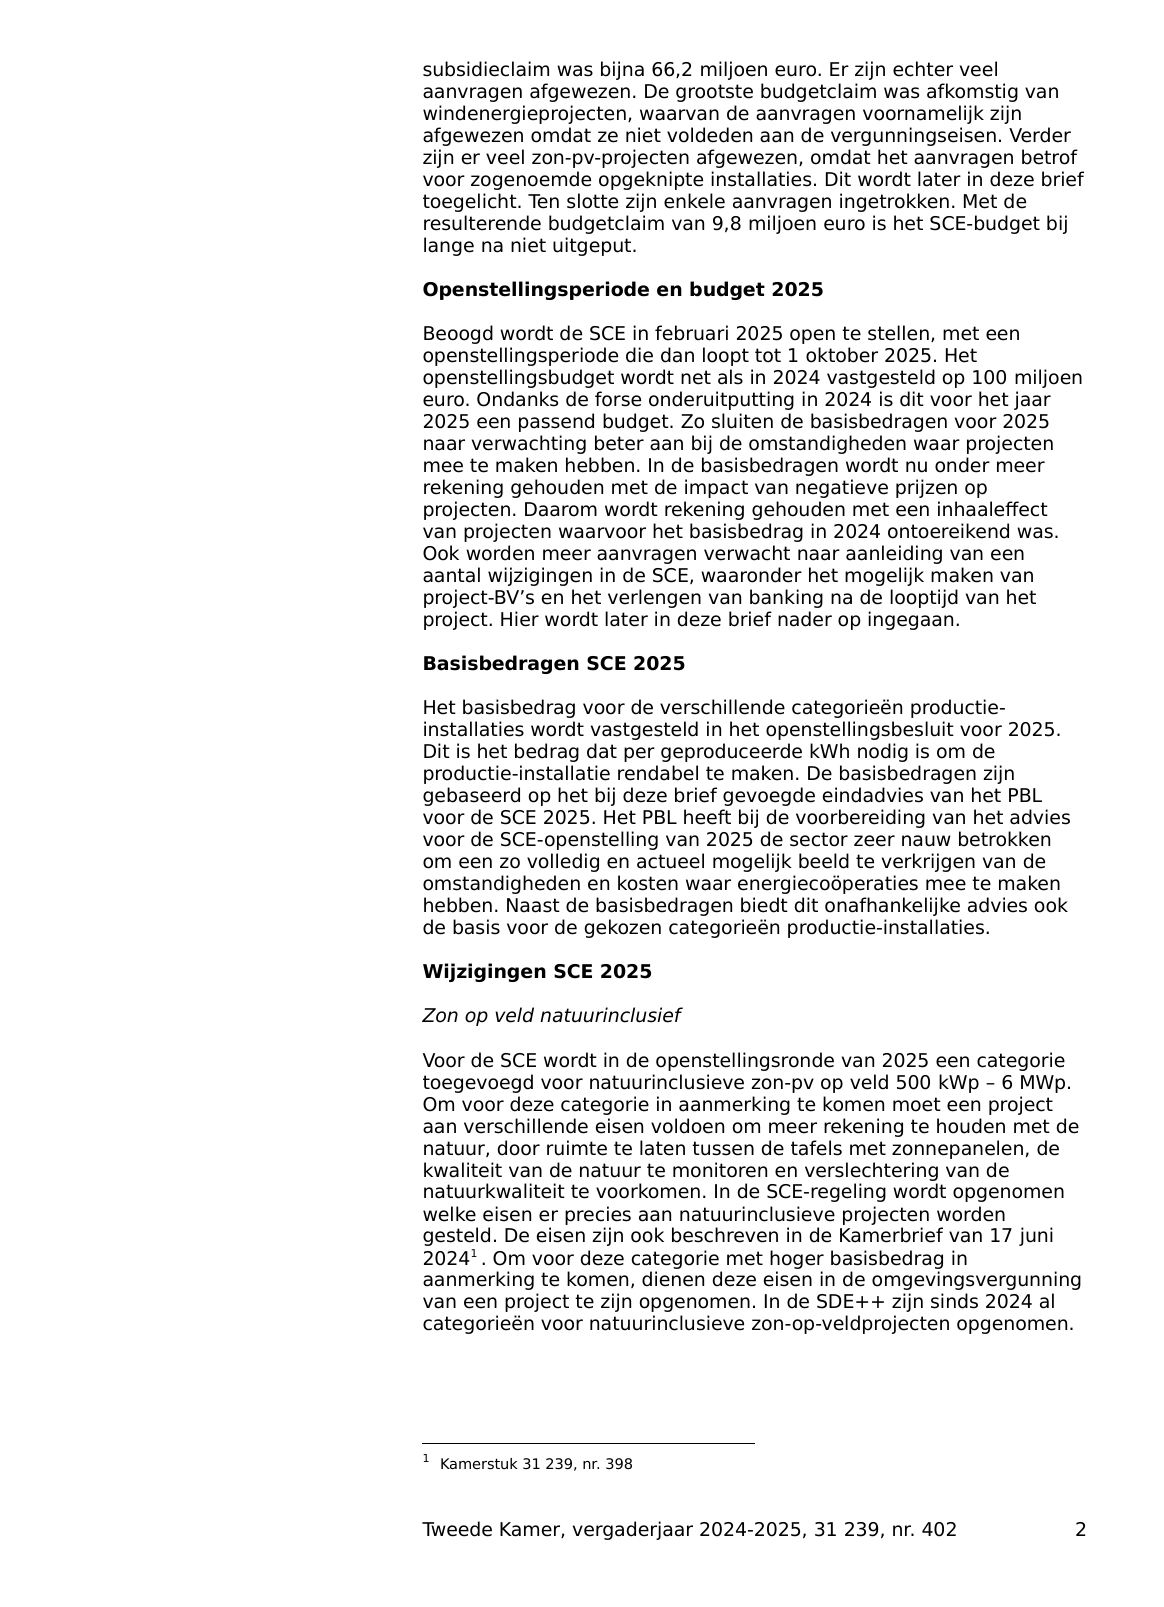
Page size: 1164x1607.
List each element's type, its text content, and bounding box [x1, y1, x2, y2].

text Het basisbedrag voor de verschillende categorieën productie-installaties wordt vastgesteld in het openstellingsbesluit voor 2025. Dit is het bedrag dat per geproduceerde kWh nodig is om de productie-installatie rendabel te maken. De basisbedragen zijn gebaseerd op het bij deze brief gevoegde eindadvies van het PBL voor de SCE 2025. Het PBL heeft bij de voorbereiding van het advies voor de SCE-openstelling van 2025 de sector zeer nauw betrokken om een zo volledig en actueel mogelijk beeld te verkrijgen van de omstandigheden en kosten waar energiecoöperaties mee te maken hebben. Naast de basisbedragen biedt dit onafhankelijke advies ook de basis voor de gekozen categorieën productie-installaties. [422, 697, 1087, 939]
subtitle Zon op veld natuurinclusief [422, 1005, 1087, 1027]
subtitle Openstellingsperiode en budget 2025 [422, 279, 1087, 301]
text Voor de SCE wordt in de openstellingsronde van 2025 een categorie toegevoegd voor natuurinclusieve zon-pv op veld 500 kWp – 6 MWp. Om voor deze categorie in aanmerking te komen moet een project aan verschillende eisen voldoen om meer rekening te houden met de natuur, door ruimte te laten tussen de tafels met zonnepanelen, de kwaliteit van de natuur te monitoren en verslechtering van de natuurkwaliteit te voorkomen. In de SCE-regeling wordt opgenomen welke eisen er precies aan natuurinclusieve projecten worden gesteld. De eisen zijn ook beschreven in de Kamerbrief van 17 juni 2024. Om voor deze categorie met hoger basisbedrag in aanmerking te komen, dienen deze eisen in de omgevingsvergunning van een project te zijn opgenomen. In de SDE++ zijn sinds 2024 al categorieën voor natuurinclusieve zon-op-veldprojecten opgenomen. [422, 1049, 1087, 1335]
subtitle Wijzigingen SCE 2025 [422, 961, 1087, 983]
text Kamerstuk 31 239, nr. 398 [422, 1452, 1087, 1474]
subtitle Basisbedragen SCE 2025 [422, 653, 1087, 675]
text Beoogd wordt de SCE in februari 2025 open te stellen, met een openstellingsperiode die dan loopt tot 1 oktober 2025. Het openstellingsbudget wordt net als in 2024 vastgesteld op 100 miljoen euro. Ondanks de forse onderuitputting in 2024 is dit voor het jaar 2025 een passend budget. Zo sluiten de basisbedragen voor 2025 naar verwachting beter aan bij de omstandigheden waar projecten mee te maken hebben. In de basisbedragen wordt nu onder meer rekening gehouden met de impact van negatieve prijzen op projecten. Daarom wordt rekening gehouden met een inhaaleffect van projecten waarvoor het basisbedrag in 2024 ontoereikend was. Ook worden meer aanvragen verwacht naar aanleiding van een aantal wijzigingen in de SCE, waaronder het mogelijk maken van project-BV’s en het verlengen van banking na de looptijd van het project. Hier wordt later in deze brief nader op ingegaan. [422, 323, 1087, 631]
text subsidieclaim was bijna 66,2 miljoen euro. Er zijn echter veel aanvragen afgewezen. De grootste budgetclaim was afkomstig van windenergieprojecten, waarvan de aanvragen voornamelijk zijn afgewezen omdat ze niet voldeden aan de vergunningseisen. Verder zijn er veel zon-pv-projecten afgewezen, omdat het aanvragen betrof voor zogenoemde opgeknipte installaties. Dit wordt later in deze brief toegelicht. Ten slotte zijn enkele aanvragen ingetrokken. Met de resulterende budgetclaim van 9,8 miljoen euro is het SCE-budget bij lange na niet uitgeput. [422, 59, 1087, 257]
